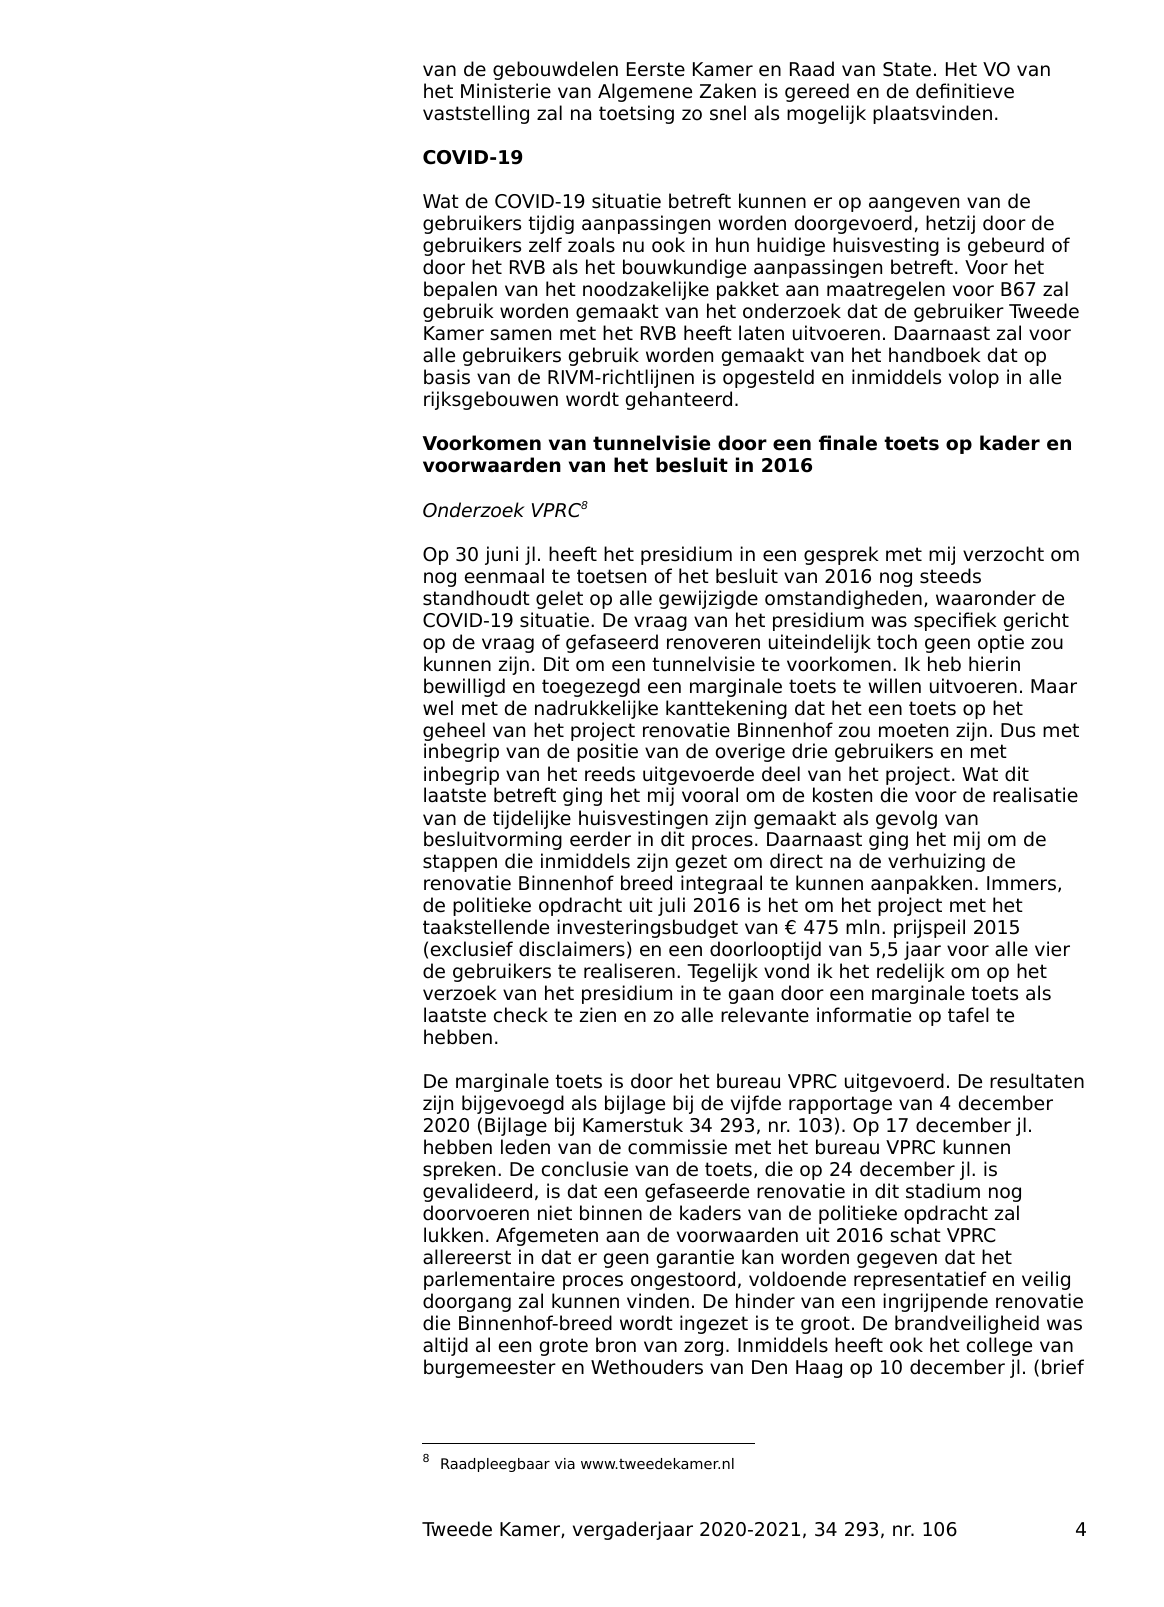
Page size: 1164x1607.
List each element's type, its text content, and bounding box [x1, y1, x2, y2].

text De marginale toets is door het bureau VPRC uitgevoerd. De resultaten zijn bijgevoegd als bijlage bij de vijfde rapportage van 4 december 2020 (Bijlage bij Kamerstuk 34 293, nr. 103). Op 17 december jl. hebben leden van de commissie met het bureau VPRC kunnen spreken. De conclusie van de toets, die op 24 december jl. is gevalideerd, is dat een gefaseerde renovatie in dit stadium nog doorvoeren niet binnen de kaders van de politieke opdracht zal lukken. Afgemeten aan de voorwaarden uit 2016 schat VPRC allereerst in dat er geen garantie kan worden gegeven dat het parlementaire proces ongestoord, voldoende representatief en veilig doorgang zal kunnen vinden. De hinder van een ingrijpende renovatie die Binnenhof-breed wordt ingezet is te groot. De brandveiligheid was altijd al een grote bron van zorg. Inmiddels heeft ook het college van burgemeester en Wethouders van Den Haag op 10 december jl. (brief [422, 1071, 1087, 1379]
text Wat de COVID-19 situatie betreft kunnen er op aangeven van de gebruikers tijdig aanpassingen worden doorgevoerd, hetzij door de gebruikers zelf zoals nu ook in hun huidige huisvesting is gebeurd of door het RVB als het bouwkundige aanpassingen betreft. Voor het bepalen van het noodzakelijke pakket aan maatregelen voor B67 zal gebruik worden gemaakt van het onderzoek dat de gebruiker Tweede Kamer samen met het RVB heeft laten uitvoeren. Daarnaast zal voor alle gebruikers gebruik worden gemaakt van het handboek dat op basis van de RIVM-richtlijnen is opgesteld en inmiddels volop in alle rijksgebouwen wordt gehanteerd. [422, 191, 1087, 411]
subtitle Onderzoek VPRC [422, 499, 1087, 521]
subtitle Voorkomen van tunnelvisie door een finale toets op kader en voorwaarden van het besluit in 2016 [422, 433, 1087, 477]
text van de gebouwdelen Eerste Kamer en Raad van State. Het VO van het Ministerie van Algemene Zaken is gereed en de definitieve vaststelling zal na toetsing zo snel als mogelijk plaatsvinden. [422, 59, 1087, 125]
text Raadpleegbaar via www.tweedekamer.nl [422, 1452, 1087, 1474]
text Op 30 juni jl. heeft het presidium in een gesprek met mij verzocht om nog eenmaal te toetsen of het besluit van 2016 nog steeds standhoudt gelet op alle gewijzigde omstandigheden, waaronder de COVID-19 situatie. De vraag van het presidium was specifiek gericht op de vraag of gefaseerd renoveren uiteindelijk toch geen optie zou kunnen zijn. Dit om een tunnelvisie te voorkomen. Ik heb hierin bewilligd en toegezegd een marginale toets te willen uitvoeren. Maar wel met de nadrukkelijke kanttekening dat het een toets op het geheel van het project renovatie Binnenhof zou moeten zijn. Dus met inbegrip van de positie van de overige drie gebruikers en met inbegrip van het reeds uitgevoerde deel van het project. Wat dit laatste betreft ging het mij vooral om de kosten die voor de realisatie van de tijdelijke huisvestingen zijn gemaakt als gevolg van besluitvorming eerder in dit proces. Daarnaast ging het mij om de stappen die inmiddels zijn gezet om direct na de verhuizing de renovatie Binnenhof breed integraal te kunnen aanpakken. Immers, de politieke opdracht uit juli 2016 is het om het project met het taakstellende investeringsbudget van € 475 mln. prijspeil 2015 (exclusief disclaimers) en een doorlooptijd van 5,5 jaar voor alle vier de gebruikers te realiseren. Tegelijk vond ik het redelijk om op het verzoek van het presidium in te gaan door een marginale toets als laatste check te zien en zo alle relevante informatie op tafel te hebben. [422, 544, 1087, 1049]
subtitle COVID-19 [422, 147, 1087, 169]
